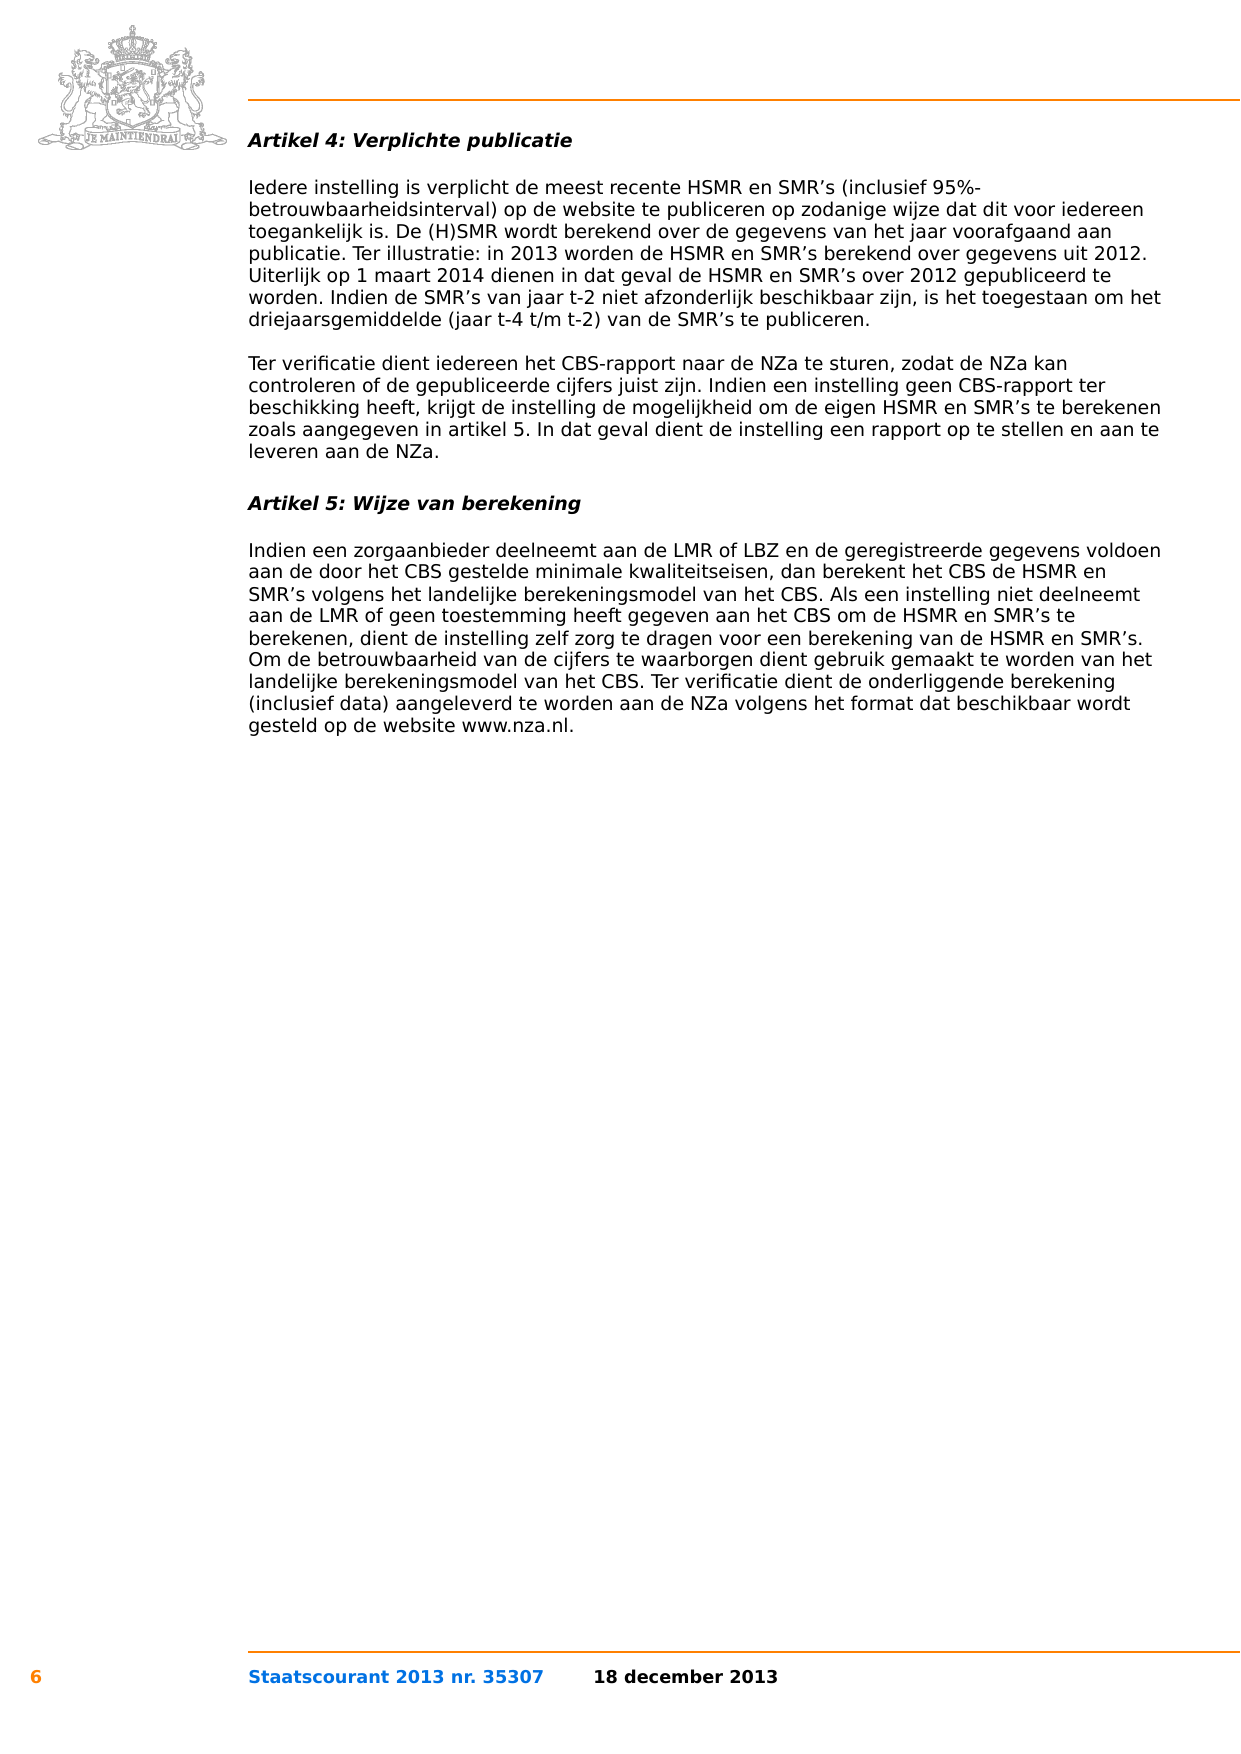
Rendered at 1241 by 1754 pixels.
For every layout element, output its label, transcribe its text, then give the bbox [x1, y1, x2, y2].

text Ter verificatie dient iedereen het CBS-rapport naar de NZa te sturen, zodat de NZa kan controleren of de gepubliceerde cijfers juist zijn. Indien een instelling geen CBS-rapport ter beschikking heeft, krijgt de instelling de mogelijkheid om de eigen HSMR en SMR’s te berekenen zoals aangegeven in artikel 5. In dat geval dient de instelling een rapport op te stellen en aan te leveren aan de NZa. [248, 353, 1163, 462]
text Iedere instelling is verplicht de meest recente HSMR en SMR’s (inclusief 95%-betrouwbaarheidsinterval) op de website te publiceren op zodanige wijze dat dit voor iedereen toegankelijk is. De (H)SMR wordt berekend over de gegevens van het jaar voorafgaand aan publicatie. Ter illustratie: in 2013 worden de HSMR en SMR’s berekend over gegevens uit 2012. Uiterlijk op 1 maart 2014 dienen in dat geval de HSMR en SMR’s over 2012 gepubliceerd te worden. Indien de SMR’s van jaar t-2 niet afzonderlijk beschikbaar zijn, is het toegestaan om het driejaarsgemiddelde (jaar t-4 t/m t-2) van de SMR’s te publiceren. [248, 177, 1163, 331]
subtitle Artikel 4: Verplichte publicatie [248, 130, 1163, 152]
text Indien een zorgaanbieder deelneemt aan de LMR of LBZ en de geregistreerde gegevens voldoen aan de door het CBS gestelde minimale kwaliteitseisen, dan berekent het CBS de HSMR en SMR’s volgens het landelijke berekeningsmodel van het CBS. Als een instelling niet deelneemt aan de LMR of geen toestemming heeft gegeven aan het CBS om de HSMR en SMR’s te berekenen, dient de instelling zelf zorg te dragen voor een berekening van de HSMR en SMR’s. Om de betrouwbaarheid van de cijfers te waarborgen dient gebruik gemaakt te worden van het landelijke berekeningsmodel van het CBS. Ter verificatie dient de onderliggende berekening (inclusief data) aangeleverd te worden aan de NZa volgens het format dat beschikbaar wordt gesteld op de website www.nza.nl. [248, 539, 1163, 737]
subtitle Artikel 5: Wijze van berekening [248, 492, 1163, 514]
picture [38, 25, 227, 150]
